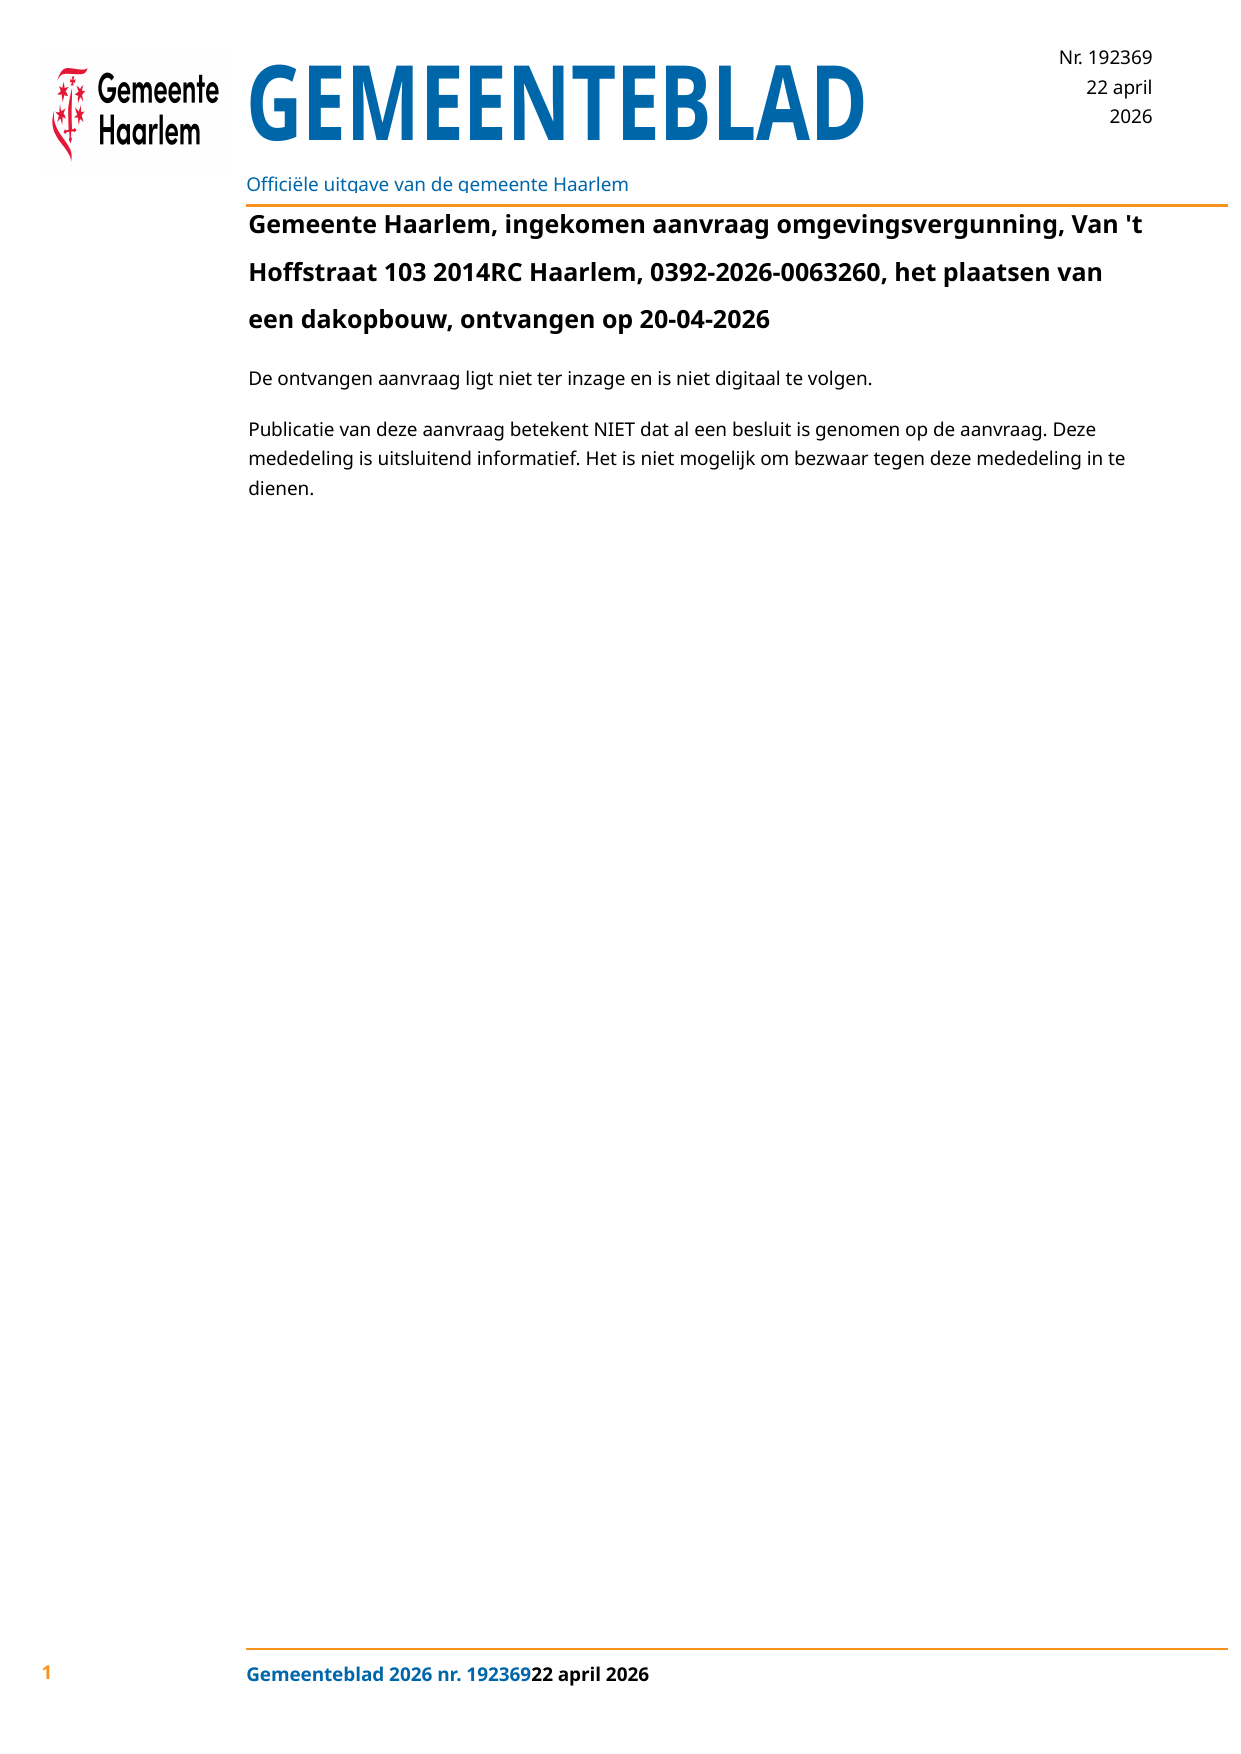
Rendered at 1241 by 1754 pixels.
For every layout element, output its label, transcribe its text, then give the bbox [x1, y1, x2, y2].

picture [41, 47, 231, 172]
text Gemeente Haarlem, ingekomen aanvraag omgevingsvergunning, Van 't Hoffstraat 103 2014RC Haarlem, 0392-2026-0063260, het plaatsen van een dakopbouw, ontvangen op 20-04-2026 [248, 207, 1152, 336]
text De ontvangen aanvraag ligt niet ter inzage en is niet digitaal te volgen. [248, 366, 1152, 391]
text Publicatie van deze aanvraag betekent NIET dat al een besluit is genomen op de aanvraag. Deze mededeling is uitsluitend informatief. Het is niet mogelijk om bezwaar tegen deze mededeling in te dienen. [248, 416, 1152, 501]
